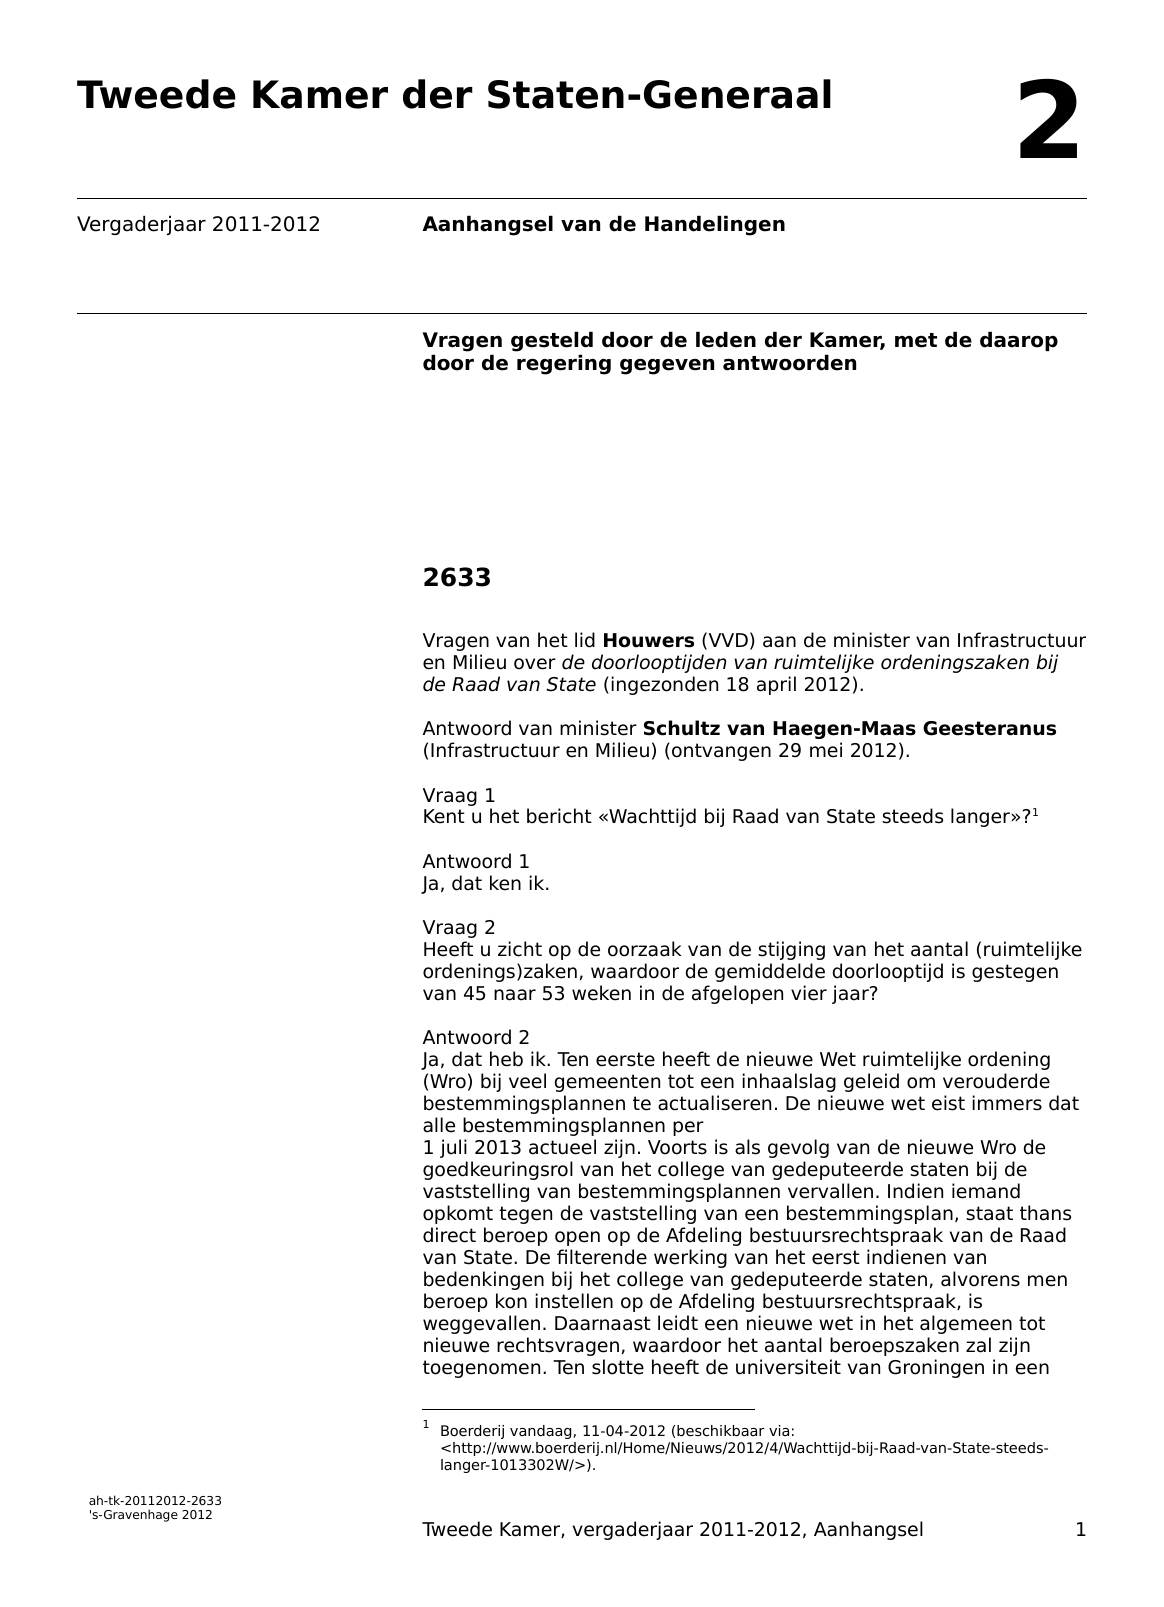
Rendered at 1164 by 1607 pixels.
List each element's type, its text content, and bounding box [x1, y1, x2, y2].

text Ja, dat heb ik. Ten eerste heeft de nieuwe Wet ruimtelijke ordening (Wro) bij veel gemeenten tot een inhaalslag geleid om verouderde bestemmingsplannen te actualiseren. De nieuwe wet eist immers dat alle bestemmingsplannen per [422, 1049, 1087, 1137]
text Vragen van het lid Houwers (VVD) aan de minister van Infrastructuur en Milieu over de doorlooptijden van ruimtelijke ordeningszaken bij de Raad van State (ingezonden 18 april 2012). [422, 630, 1087, 696]
table_cell [77, 314, 422, 375]
table_header Tweede Kamer der Staten-Generaal [77, 59, 886, 198]
text Ja, dat ken ik. [422, 873, 1087, 894]
text Kent u het bericht «Wachttijd bij Raad van State steeds langer»? [422, 806, 1087, 828]
table_cell Aanhangsel van de Handelingen [422, 199, 1087, 313]
text Boerderij vandaag, 11-04-2012 (beschikbaar via: <http://www.boerderij.nl/Home/Nieuws/2012/4/Wachttijd-bij-Raad-van-State-steeds-langer-1013302W/>). [422, 1418, 1087, 1474]
text Vraag 1 [422, 784, 1087, 806]
text Antwoord 1 [422, 851, 1087, 873]
table_cell Vergaderjaar 2011-2012 [77, 199, 422, 313]
text ah-tk-20112012-2633 [88, 1494, 323, 1508]
table_cell Vragen gesteld door de leden der Kamer, met de daarop door de regering gegeven antwoorden [422, 314, 1087, 375]
text 1 juli 2013 actueel zijn. Voorts is als gevolg van de nieuwe Wro de goedkeuringsrol van het college van gedeputeerde staten bij de vaststelling van bestemmingsplannen vervallen. Indien iemand opkomt tegen de vaststelling van een bestemmingsplan, staat thans direct beroep open op de Afdeling bestuursrechtspraak van de Raad van State. De filterende werking van het eerst indienen van bedenkingen bij het college van gedeputeerde staten, alvorens men beroep kon instellen op de Afdeling bestuursrechtspraak, is weggevallen. Daarnaast leidt een nieuwe wet in het algemeen tot nieuwe rechtsvragen, waardoor het aantal beroepszaken zal zijn toegenomen. Ten slotte heeft de universiteit van Groningen in een [422, 1137, 1087, 1378]
text 2633 [422, 563, 1087, 592]
text Antwoord 2 [422, 1027, 1087, 1049]
text 's-Gravenhage 2012 [88, 1508, 323, 1522]
text Antwoord van minister Schultz van Haegen-Maas Geesteranus (Infrastructuur en Milieu) (ontvangen 29 mei 2012). [422, 718, 1087, 762]
table_header 2 [886, 59, 1087, 198]
text Vraag 2 [422, 917, 1087, 939]
text Heeft u zicht op de oorzaak van de stijging van het aantal (ruimtelijke ordenings)zaken, waardoor de gemiddelde doorlooptijd is gestegen van 45 naar 53 weken in de afgelopen vier jaar? [422, 939, 1087, 1005]
